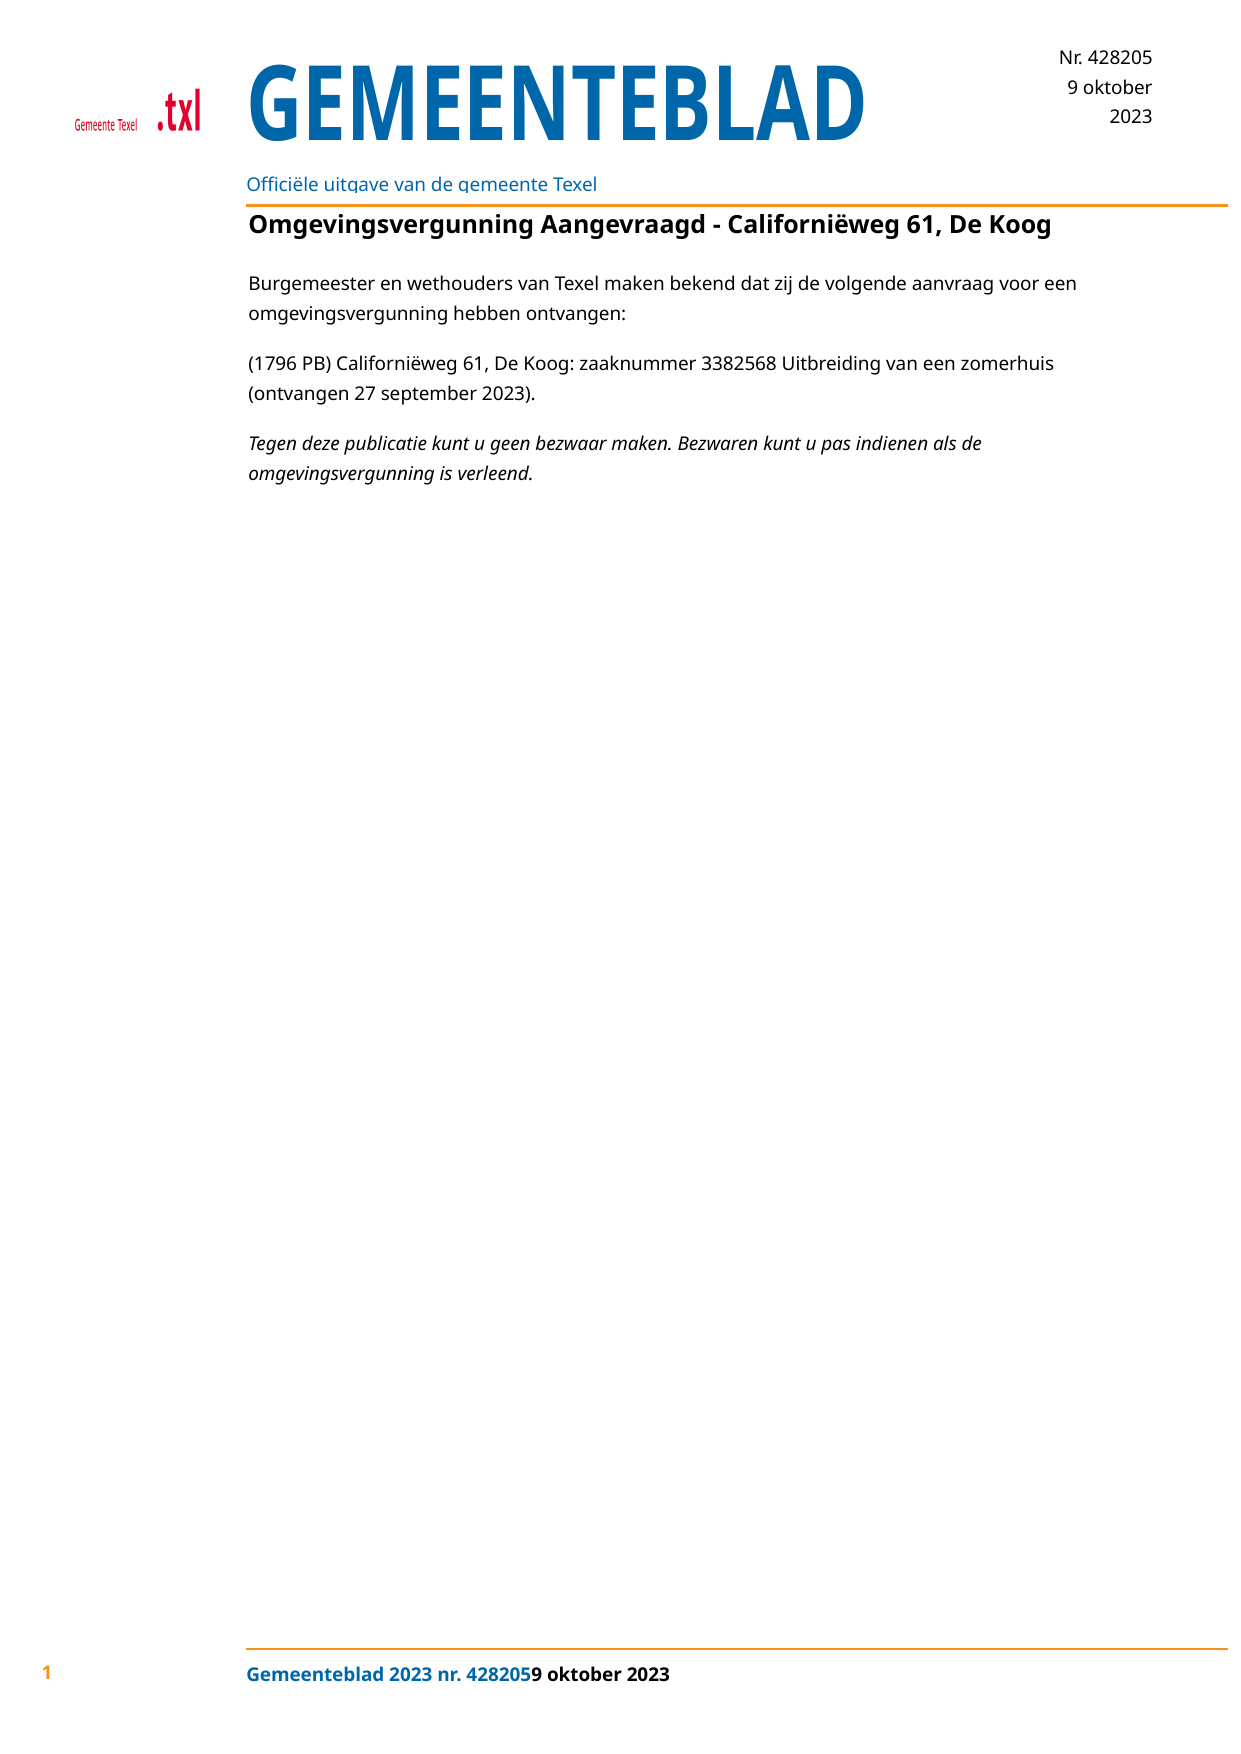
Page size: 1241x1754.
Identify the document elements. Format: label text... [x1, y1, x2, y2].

text Burgemeester en wethouders van Texel maken bekend dat zij de volgende aanvraag voor een omgevingsvergunning hebben ontvangen: [248, 270, 1152, 326]
text Tegen deze publicatie kunt u geen bezwaar maken. Bezwaren kunt u pas indienen als de omgevingsvergunning is verleend. [248, 430, 1152, 486]
picture [41, 47, 231, 172]
text (1796 PB) Californiëweg 61, De Koog: zaaknummer 3382568 Uitbreiding van een zomerhuis (ontvangen 27 september 2023). [248, 350, 1152, 406]
text Omgevingsvergunning Aangevraagd - Californiëweg 61, De Koog [248, 207, 1152, 241]
